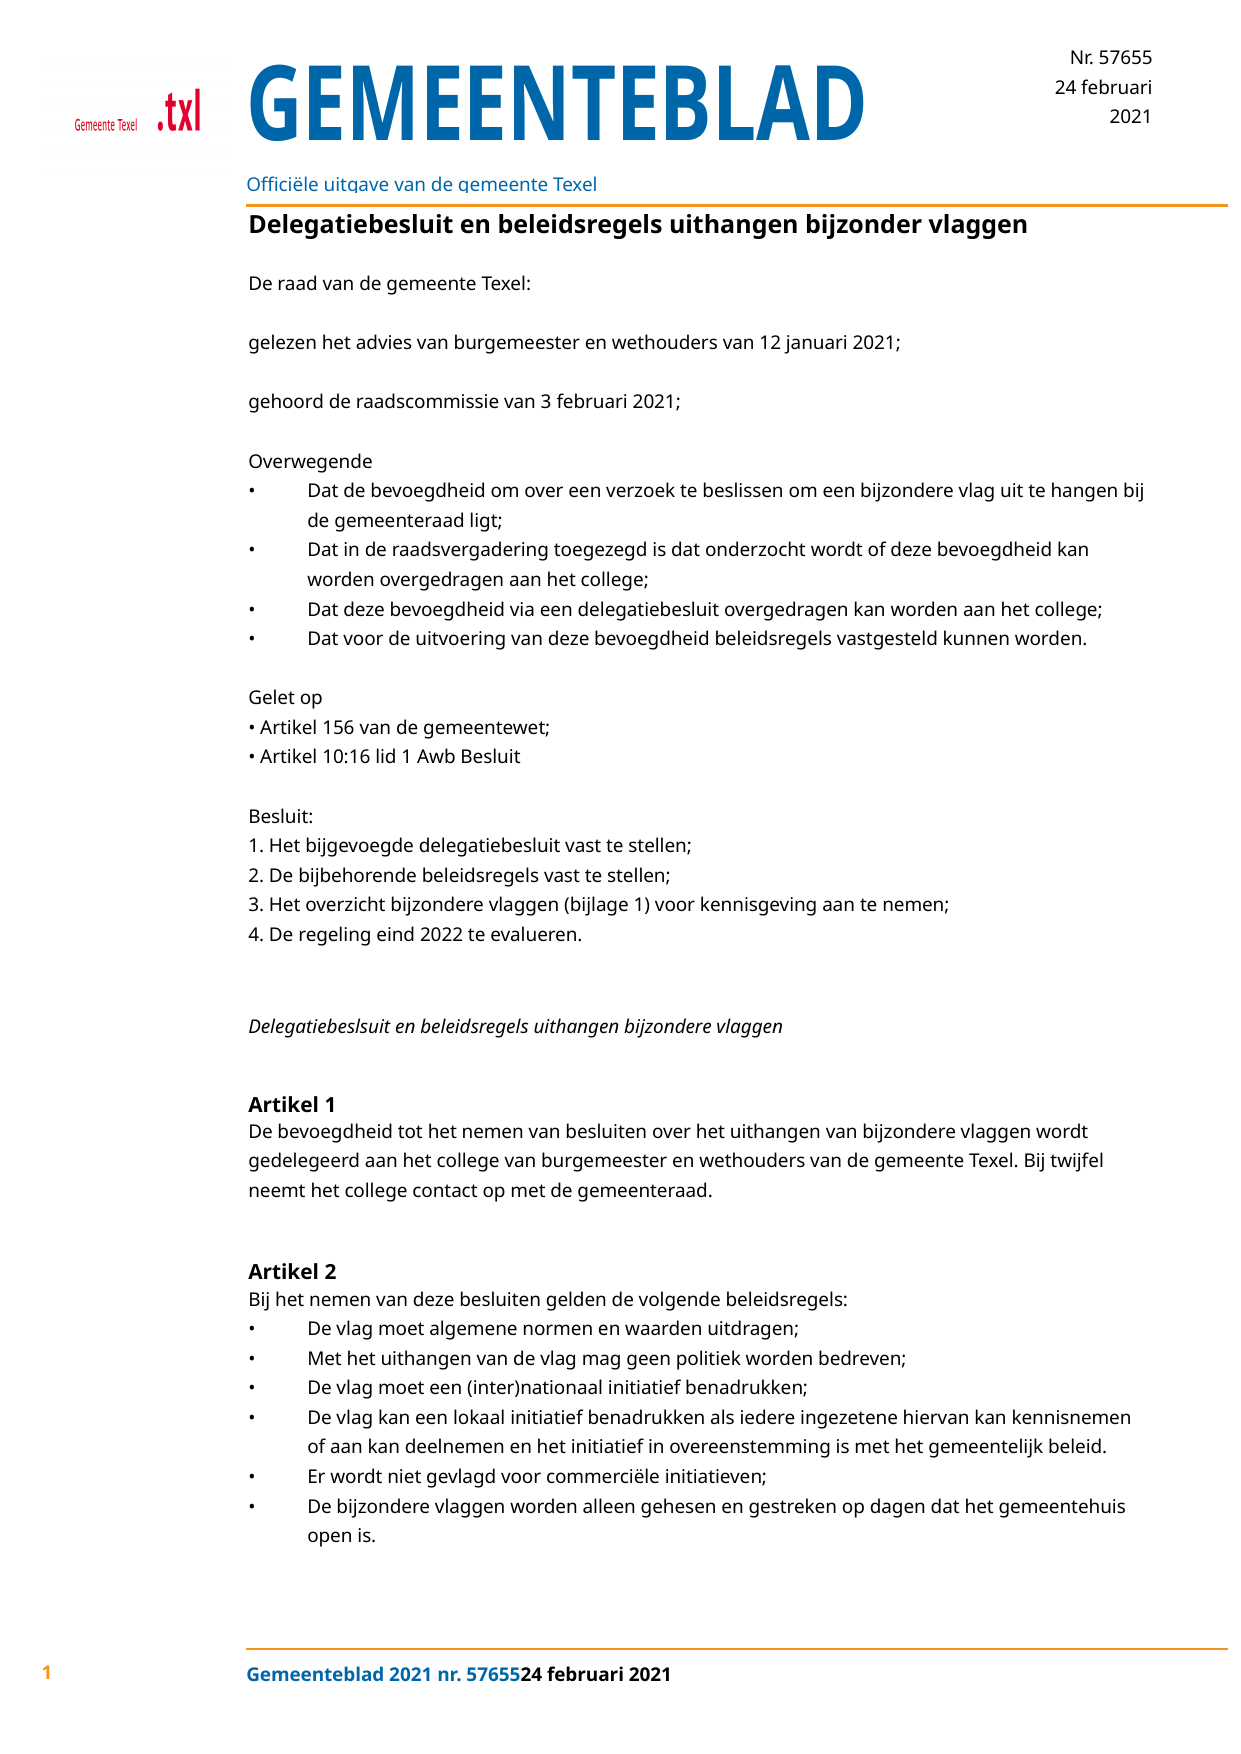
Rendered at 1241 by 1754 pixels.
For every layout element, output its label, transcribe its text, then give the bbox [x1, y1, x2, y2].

text De bevoegdheid tot het nemen van besluiten over het uithangen van bijzondere vlaggen wordt gedelegeerd aan het college van burgemeester en wethouders van de gemeente Texel. Bij twijfel neemt het college contact op met de gemeenteraad. [248, 1118, 1152, 1203]
text Bij het nemen van deze besluiten gelden de volgende beleidsregels: [248, 1286, 1152, 1311]
picture [41, 47, 231, 172]
text • Artikel 156 van de gemeentewet; [248, 714, 1152, 740]
text Artikel 1 [248, 1090, 1152, 1118]
list Dat deze bevoegdheid via een delegatiebesluit overgedragen kan worden aan het college; [248, 596, 1152, 621]
list Met het uithangen van de vlag mag geen politiek worden bedreven; [248, 1345, 1152, 1371]
list Dat voor de uitvoering van deze bevoegdheid beleidsregels vastgesteld kunnen worden. [248, 625, 1152, 651]
text Delegatiebeslsuit en beleidsregels uithangen bijzondere vlaggen [248, 1013, 1152, 1039]
text 1. Het bijgevoegde delegatiebesluit vast te stellen; [248, 832, 1152, 858]
text 3. Het overzicht bijzondere vlaggen (bijlage 1) voor kennisgeving aan te nemen; [248, 892, 1152, 917]
text Overwegende [248, 448, 1152, 473]
text Gelet op [248, 684, 1152, 710]
list De vlag kan een lokaal initiatief benadrukken als iedere ingezetene hiervan kan kennisnemen of aan kan deelnemen en het initiatief in overeenstemming is met het gemeentelijk beleid. [248, 1404, 1152, 1459]
text Besluit: [248, 803, 1152, 828]
list Er wordt niet gevlagd voor commerciële initiatieven; [248, 1463, 1152, 1489]
list De bijzondere vlaggen worden alleen gehesen en gestreken op dagen dat het gemeentehuis open is. [248, 1493, 1152, 1548]
text De raad van de gemeente Texel: [248, 270, 1152, 296]
text gehoord de raadscommissie van 3 februari 2021; [248, 389, 1152, 414]
list De vlag moet algemene normen en waarden uitdragen; [248, 1315, 1152, 1341]
list Dat de bevoegdheid om over een verzoek te beslissen om een bijzondere vlag uit te hangen bij de gemeenteraad ligt; [248, 477, 1152, 533]
text gelezen het advies van burgemeester en wethouders van 12 januari 2021; [248, 329, 1152, 355]
list Dat in de raadsvergadering toegezegd is dat onderzocht wordt of deze bevoegdheid kan worden overgedragen aan het college; [248, 537, 1152, 592]
text 2. De bijbehorende beleidsregels vast te stellen; [248, 862, 1152, 888]
text Delegatiebesluit en beleidsregels uithangen bijzonder vlaggen [248, 207, 1152, 241]
list De vlag moet een (inter)nationaal initiatief benadrukken; [248, 1374, 1152, 1400]
text • Artikel 10:16 lid 1 Awb Besluit [248, 744, 1152, 769]
text 4. De regeling eind 2022 te evalueren. [248, 921, 1152, 947]
text Artikel 2 [248, 1257, 1152, 1286]
